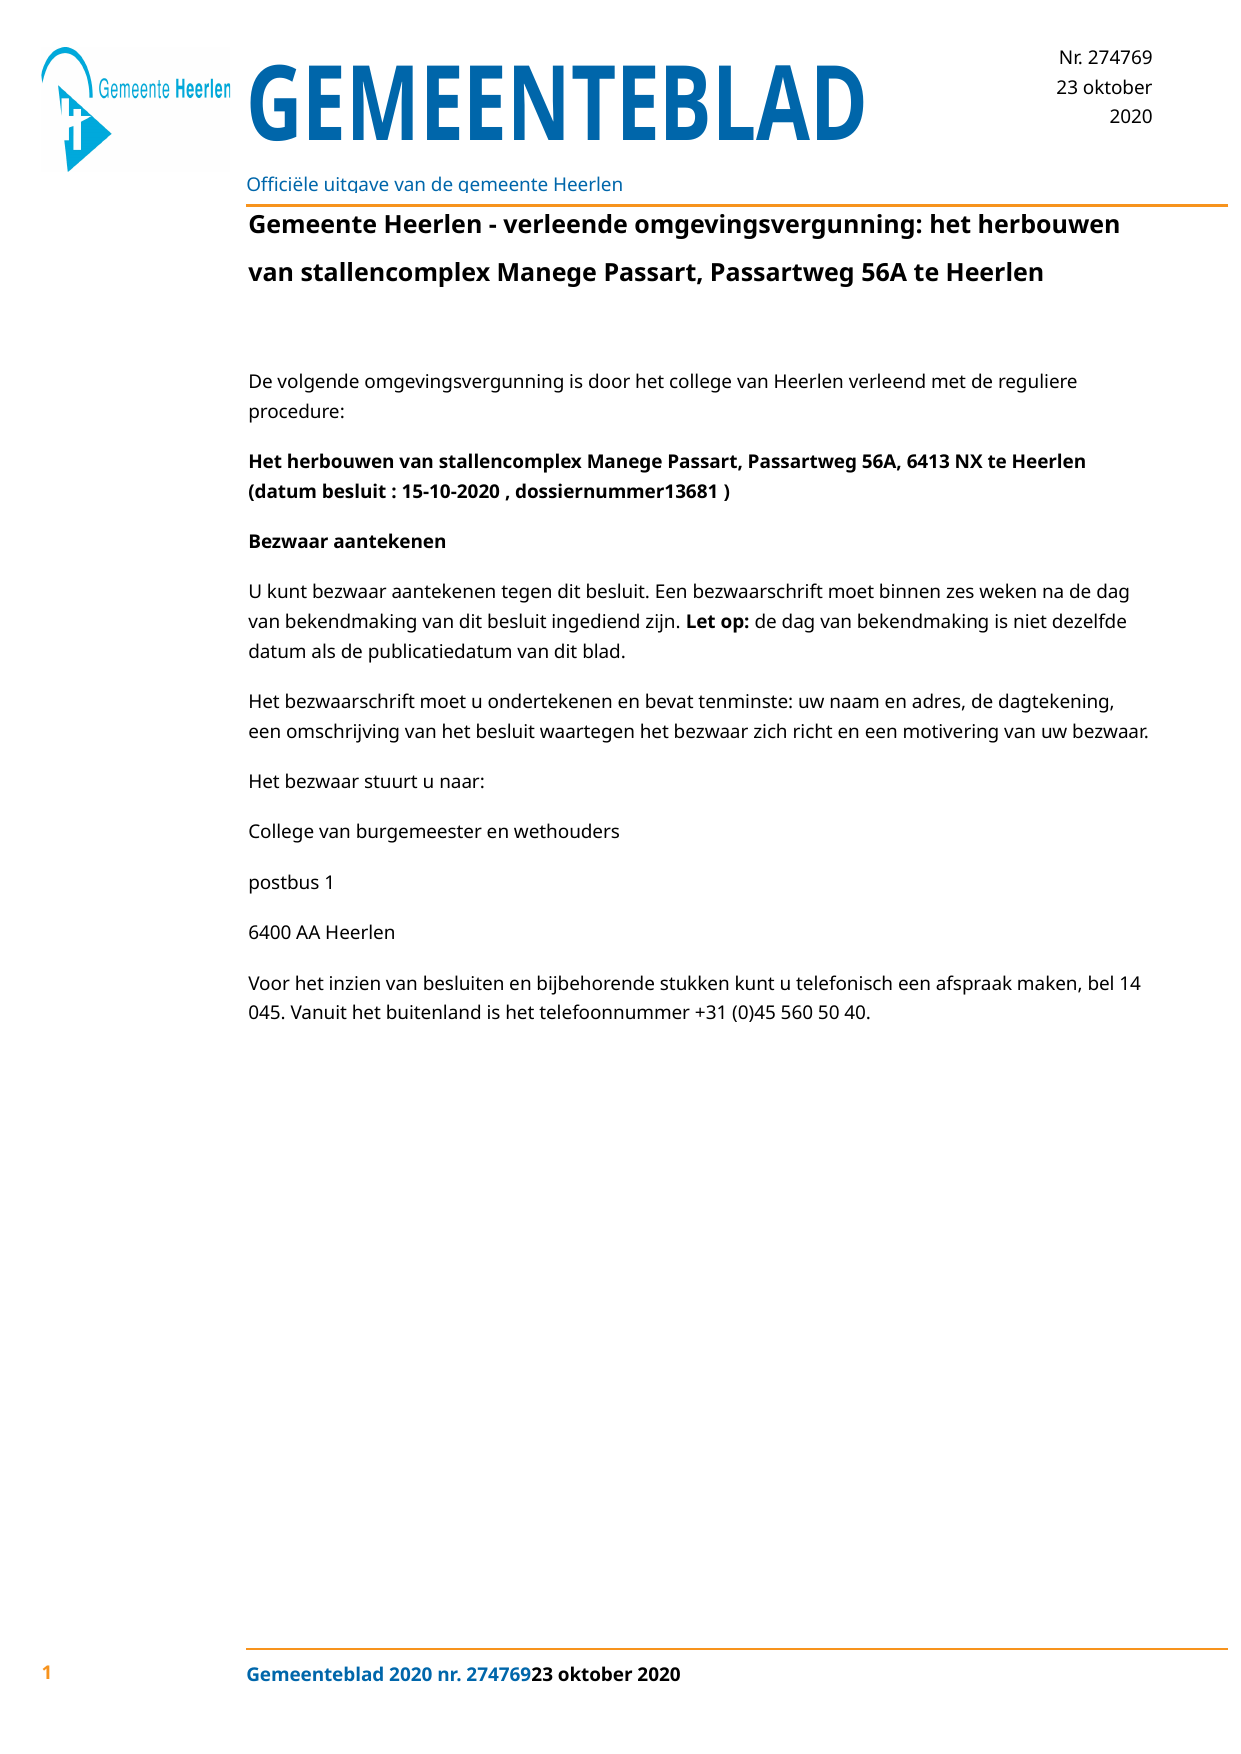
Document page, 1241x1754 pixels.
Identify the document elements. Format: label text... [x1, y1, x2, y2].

picture [41, 47, 59, 70]
text postbus 1 [248, 869, 1152, 895]
text Voor het inzien van besluiten en bijbehorende stukken kunt u telefonisch een afspraak maken, bel 14 045. Vanuit het buitenland is het telefoonnummer +31 (0)45 560 50 40. [248, 970, 1152, 1025]
text Het bezwaar stuurt u naar: [248, 768, 1152, 794]
text De volgende omgevingsvergunning is door het college van Heerlen verleend met de reguliere procedure: [248, 368, 1152, 424]
text Het herbouwen van stallencomplex Manege Passart, Passartweg 56A, 6413 NX te Heerlen (datum besluit : 15-10-2020 , dossiernummer13681 ) [248, 448, 1152, 504]
text Het bezwaarschrift moet u ondertekenen en bevat tenminste: uw naam en adres, de dagtekening, een omschrijving van het besluit waartegen het bezwaar zich richt en een motivering van uw bezwaar. [248, 688, 1152, 744]
text U kunt bezwaar aantekenen tegen dit besluit. Een bezwaarschrift moet binnen zes weken na de dag van bekendmaking van dit besluit ingediend zijn. Let op: de dag van bekendmaking is niet dezelfde datum als de publicatiedatum van dit blad. [248, 579, 1152, 664]
picture [41, 47, 231, 172]
text Gemeente Heerlen - verleende omgevingsvergunning: het herbouwen van stallencomplex Manege Passart, Passartweg 56A te Heerlen [248, 207, 1152, 288]
text 6400 AA Heerlen [248, 919, 1152, 945]
text Bezwaar aantekenen [248, 528, 1152, 554]
text College van burgemeester en wethouders [248, 819, 1152, 844]
